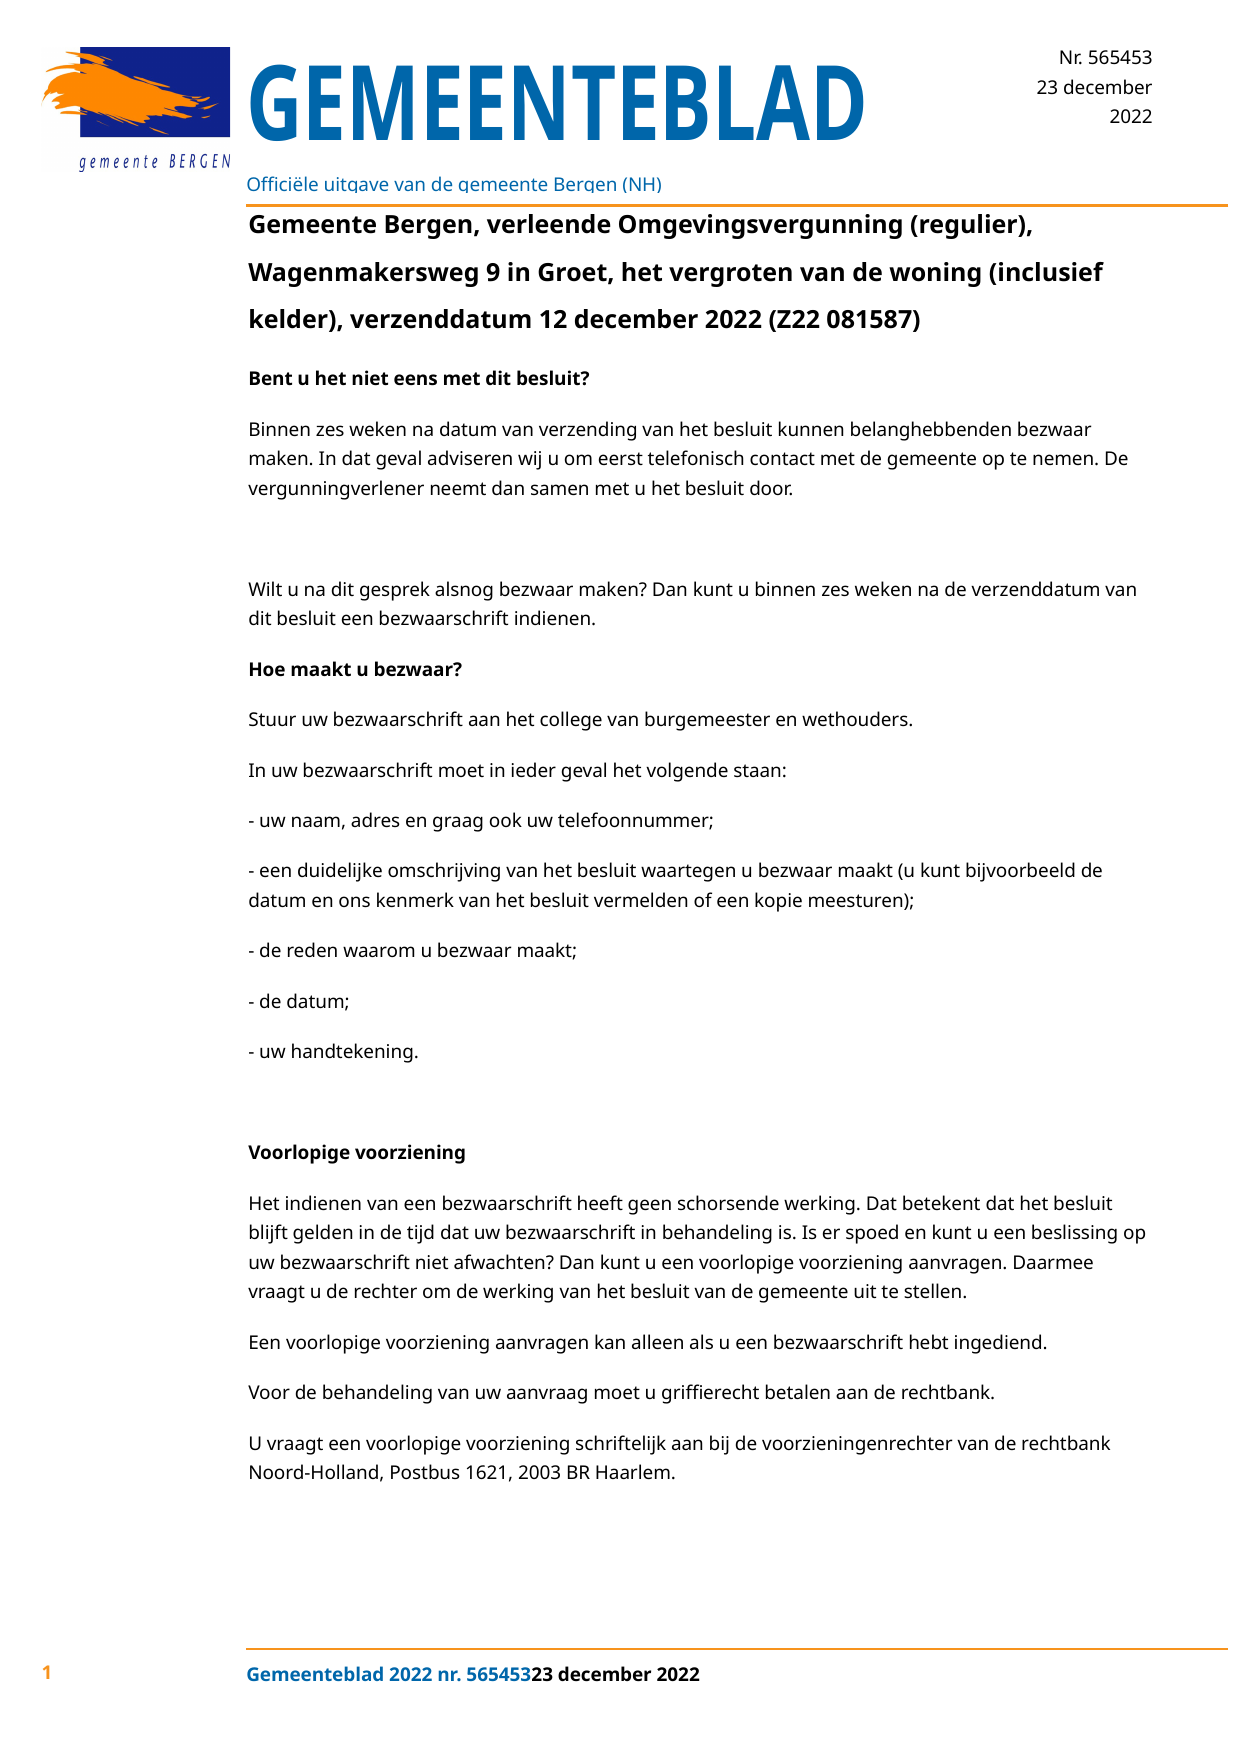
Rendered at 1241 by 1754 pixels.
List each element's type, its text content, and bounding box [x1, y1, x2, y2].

text Stuur uw bezwaarschrift aan het college van burgemeester en wethouders. [248, 706, 1152, 732]
text Een voorlopige voorziening aanvragen kan alleen als u een bezwaarschrift hebt ingediend. [248, 1329, 1152, 1354]
text - uw naam, adres en graag ook uw telefoonnummer; [248, 807, 1152, 833]
text - de datum; [248, 988, 1152, 1014]
text - een duidelijke omschrijving van het besluit waartegen u bezwaar maakt (u kunt bijvoorbeeld de datum en ons kenmerk van het besluit vermelden of een kopie meesturen); [248, 858, 1152, 913]
text Het indienen van een bezwaarschrift heeft geen schorsende werking. Dat betekent dat het besluit blijft gelden in de tijd dat uw bezwaarschrift in behandeling is. Is er spoed en kunt u een beslissing op uw bezwaarschrift niet afwachten? Dan kunt u een voorlopige voorziening aanvragen. Daarmee vraagt u de rechter om de werking van het besluit van de gemeente uit te stellen. [248, 1190, 1152, 1304]
text Gemeente Bergen, verleende Omgevingsvergunning (regulier), Wagenmakersweg 9 in Groet, het vergroten van de woning (inclusief kelder), verzenddatum 12 december 2022 (Z22 081587) [248, 207, 1152, 336]
text - uw handtekening. [248, 1038, 1152, 1064]
text Bent u het niet eens met dit besluit? [248, 366, 1152, 391]
text Wilt u na dit gesprek alsnog bezwaar maken? Dan kunt u binnen zes weken na de verzenddatum van dit besluit een bezwaarschrift indienen. [248, 576, 1152, 631]
text U vraagt een voorlopige voorziening schriftelijk aan bij de voorzieningenrechter van de rechtbank Noord-Holland, Postbus 1621, 2003 BR Haarlem. [248, 1430, 1152, 1485]
text Binnen zes weken na datum van verzending van het besluit kunnen belanghebbenden bezwaar maken. In dat geval adviseren wij u om eerst telefonisch contact met de gemeente op te nemen. De vergunningverlener neemt dan samen met u het besluit door. [248, 416, 1152, 501]
text Voorlopige voorziening [248, 1139, 1152, 1165]
text Voor de behandeling van uw aanvraag moet u griffierecht betalen aan de rechtbank. [248, 1379, 1152, 1405]
text - de reden waarom u bezwaar maakt; [248, 938, 1152, 963]
text Hoe maakt u bezwaar? [248, 656, 1152, 682]
picture [41, 47, 231, 172]
text In uw bezwaarschrift moet in ieder geval het volgende staan: [248, 757, 1152, 782]
